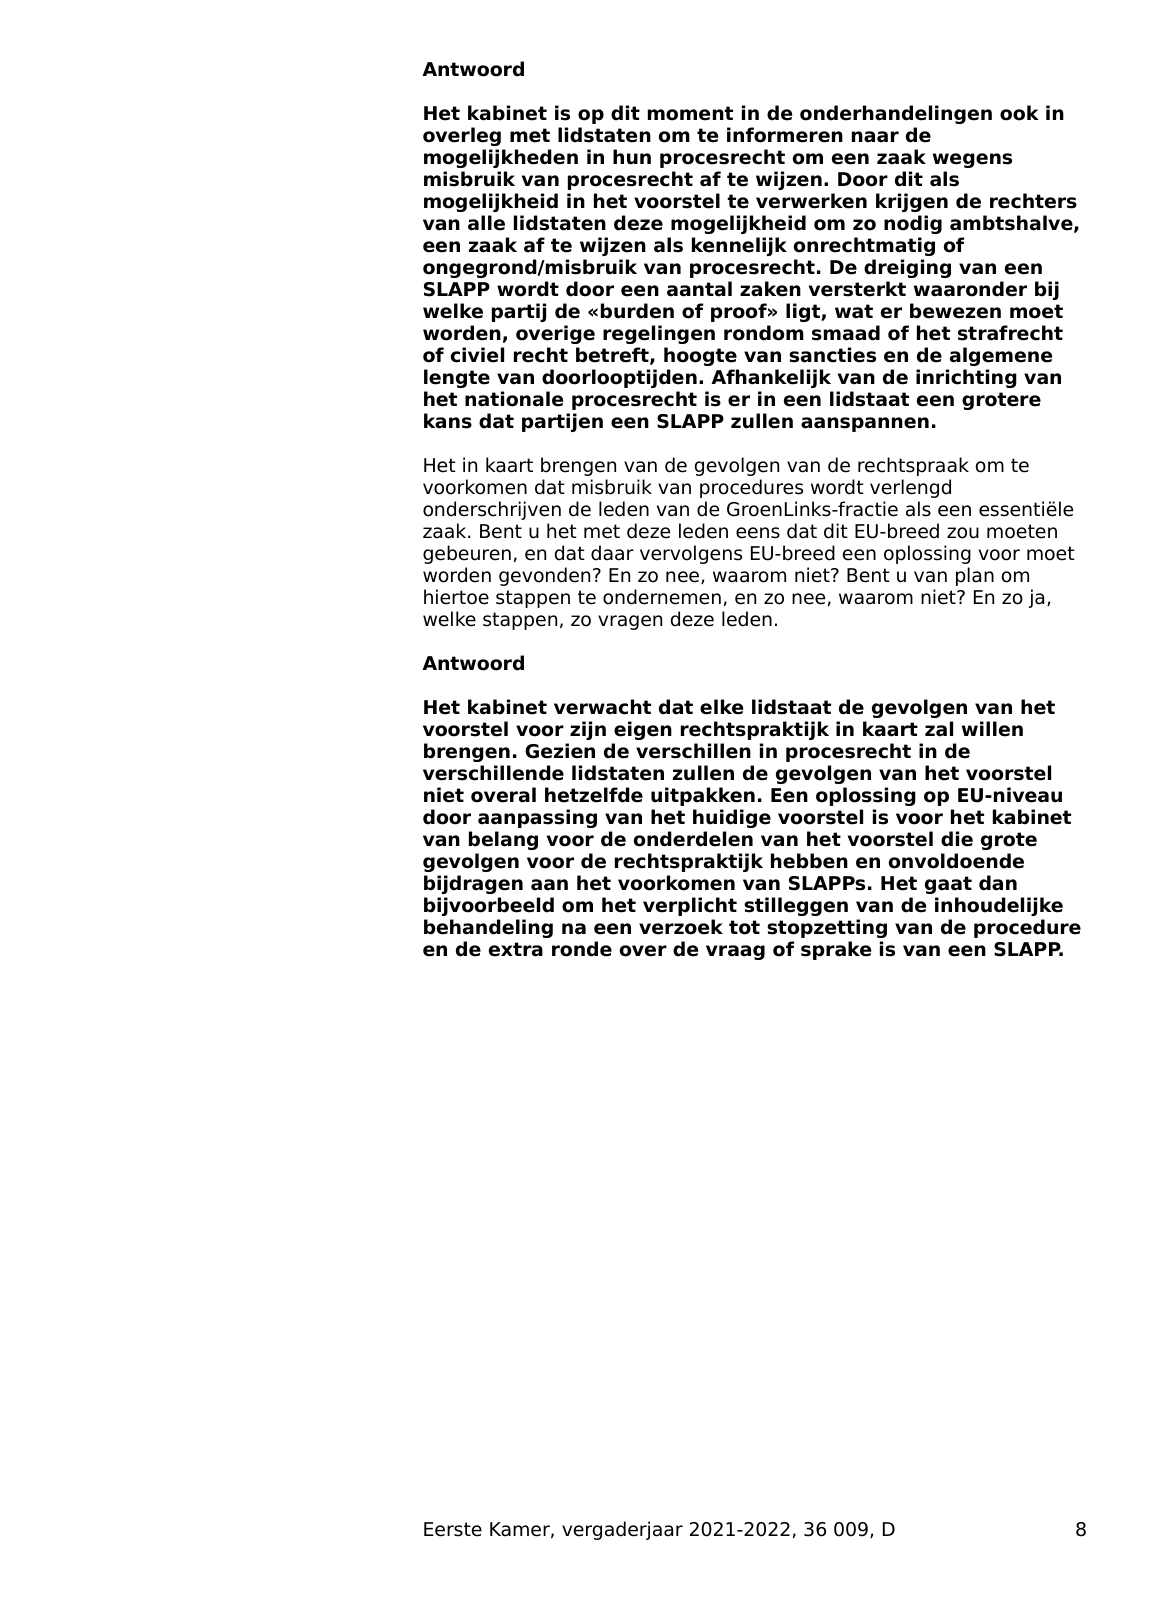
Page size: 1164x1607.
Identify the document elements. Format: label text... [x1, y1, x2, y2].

text Het in kaart brengen van de gevolgen van de rechtspraak om te voorkomen dat misbruik van procedures wordt verlengd onderschrijven de leden van de GroenLinks-fractie als een essentiële zaak. Bent u het met deze leden eens dat dit EU-breed zou moeten gebeuren, en dat daar vervolgens EU-breed een oplossing voor moet worden gevonden? En zo nee, waarom niet? Bent u van plan om hiertoe stappen te ondernemen, en zo nee, waarom niet? En zo ja, welke stappen, zo vragen deze leden. [422, 455, 1087, 631]
text Het kabinet is op dit moment in de onderhandelingen ook in overleg met lidstaten om te informeren naar de mogelijkheden in hun procesrecht om een zaak wegens misbruik van procesrecht af te wijzen. Door dit als mogelijkheid in het voorstel te verwerken krijgen de rechters van alle lidstaten deze mogelijkheid om zo nodig ambtshalve, een zaak af te wijzen als kennelijk onrechtmatig of ongegrond/misbruik van procesrecht. De dreiging van een SLAPP wordt door een aantal zaken versterkt waaronder bij welke partij de «burden of proof» ligt, wat er bewezen moet worden, overige regelingen rondom smaad of het strafrecht of civiel recht betreft, hoogte van sancties en de algemene lengte van doorlooptijden. Afhankelijk van de inrichting van het nationale procesrecht is er in een lidstaat een grotere kans dat partijen een SLAPP zullen aanspannen. [422, 103, 1087, 433]
text Het kabinet verwacht dat elke lidstaat de gevolgen van het voorstel voor zijn eigen rechtspraktijk in kaart zal willen brengen. Gezien de verschillen in procesrecht in de verschillende lidstaten zullen de gevolgen van het voorstel niet overal hetzelfde uitpakken. Een oplossing op EU-niveau door aanpassing van het huidige voorstel is voor het kabinet van belang voor de onderdelen van het voorstel die grote gevolgen voor de rechtspraktijk hebben en onvoldoende bijdragen aan het voorkomen van SLAPPs. Het gaat dan bijvoorbeeld om het verplicht stilleggen van de inhoudelijke behandeling na een verzoek tot stopzetting van de procedure en de extra ronde over de vraag of sprake is van een SLAPP. [422, 697, 1087, 961]
subtitle Antwoord [422, 59, 1087, 81]
subtitle Antwoord [422, 653, 1087, 675]
